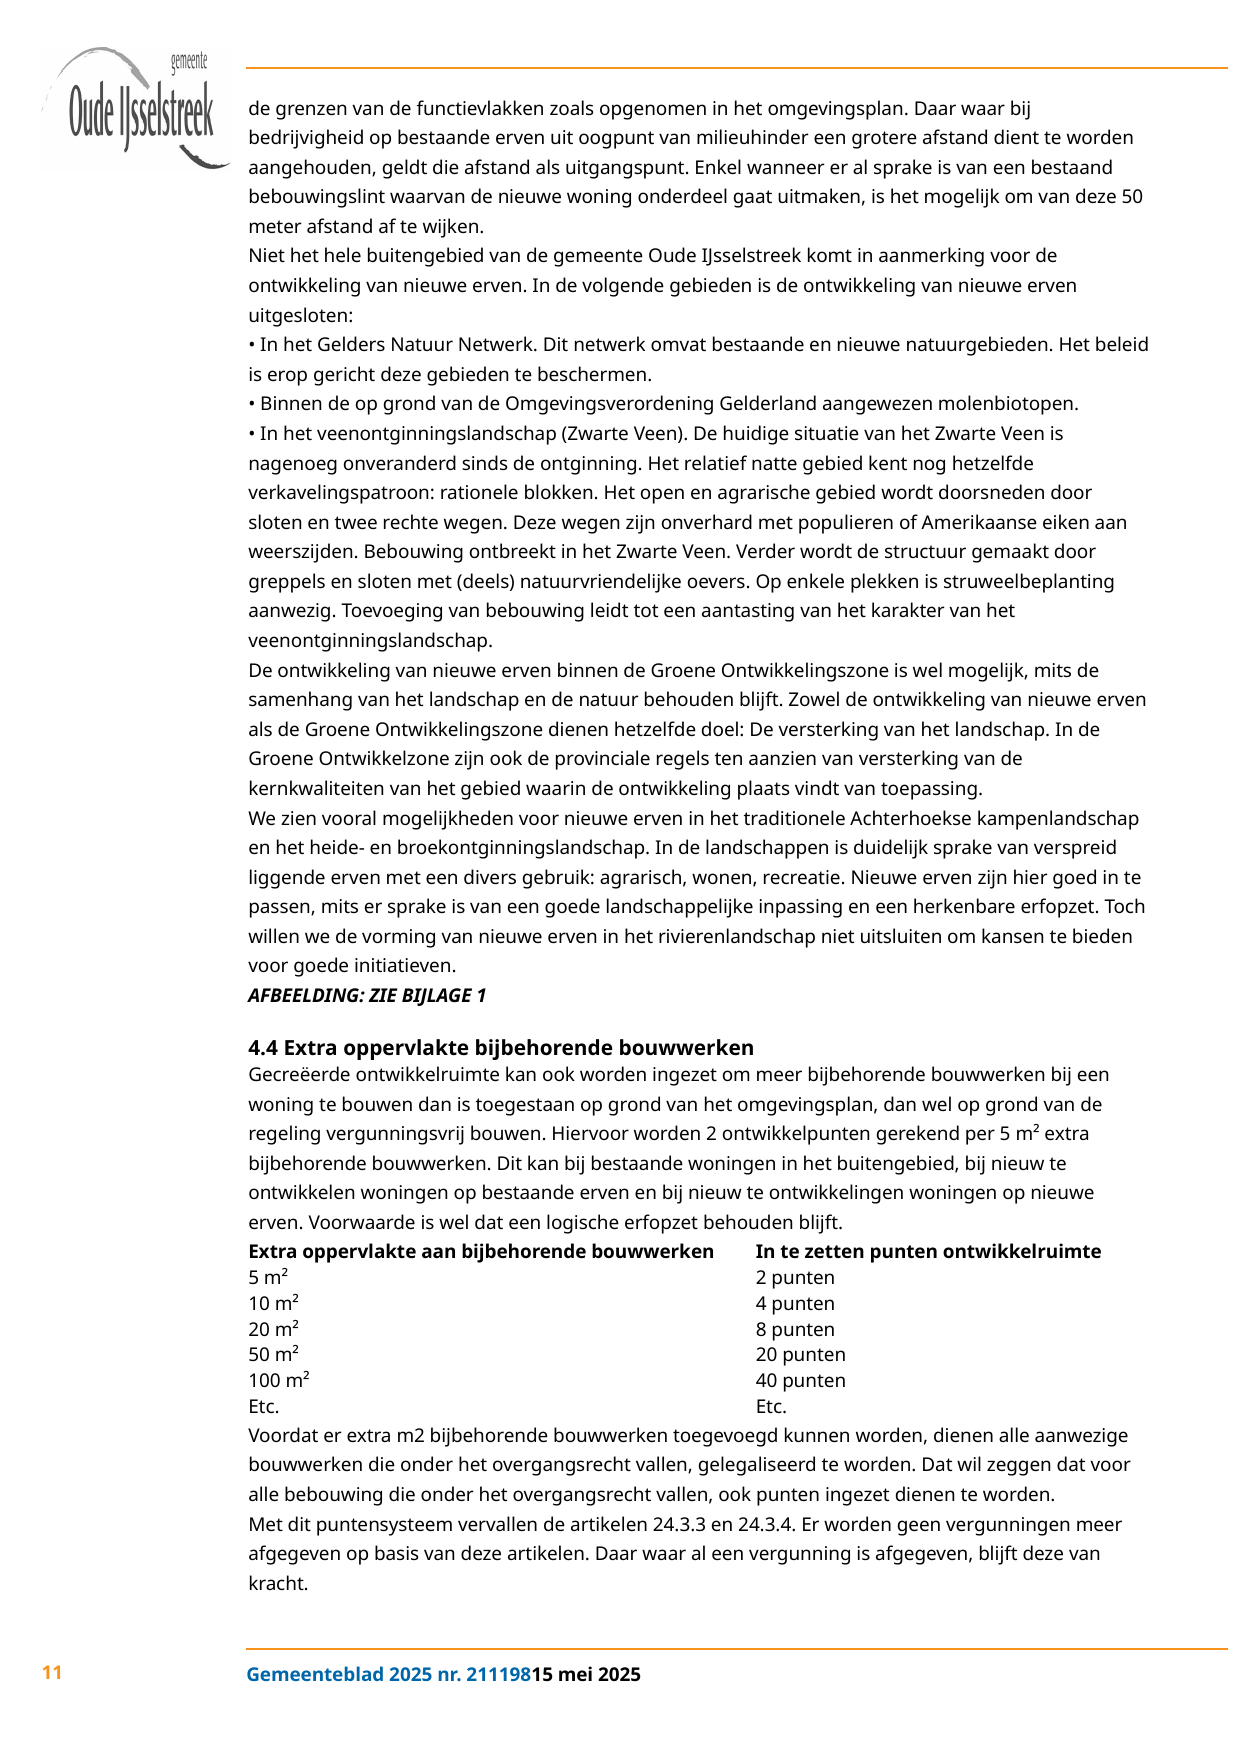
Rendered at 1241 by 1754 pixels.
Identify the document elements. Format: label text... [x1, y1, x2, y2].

table_header In te zetten punten ontwikkelruimte [756, 1239, 1152, 1264]
table_cell Etc. [756, 1393, 1152, 1419]
text • In het veenontginningslandschap (Zwarte Veen). De huidige situatie van het Zwarte Veen is nagenoeg onveranderd sinds de ontginning. Het relatief natte gebied kent nog hetzelfde verkavelingspatroon: rationele blokken. Het open en agrarische gebied wordt doorsneden door sloten en twee rechte wegen. Deze wegen zijn onverhard met populieren of Amerikaanse eiken aan weerszijden. Bebouwing ontbreekt in het Zwarte Veen. Verder wordt de structuur gemaakt door greppels en sloten met (deels) natuurvriendelijke oevers. Op enkele plekken is struweelbeplanting aanwezig. Toevoeging van bebouwing leidt tot een aantasting van het karakter van het veenontginningslandschap. [248, 420, 1152, 653]
text Met dit puntensysteem vervallen de artikelen 24.3.3 en 24.3.4. Er worden geen vergunningen meer afgegeven op basis van deze artikelen. Daar waar al een vergunning is afgegeven, blijft deze van kracht. [248, 1511, 1152, 1596]
text 4.4 Extra oppervlakte bijbehorende bouwwerken [248, 1033, 1152, 1061]
text De ontwikkeling van nieuwe erven binnen de Groene Ontwikkelingszone is wel mogelijk, mits de samenhang van het landschap en de natuur behouden blijft. Zowel de ontwikkeling van nieuwe erven als de Groene Ontwikkelingszone dienen hetzelfde doel: De versterking van het landschap. In de Groene Ontwikkelzone zijn ook de provinciale regels ten aanzien van versterking van de kernkwaliteiten van het gebied waarin de ontwikkeling plaats vindt van toepassing. [248, 657, 1152, 801]
table_cell 10 m² [248, 1290, 756, 1316]
text Voordat er extra m2 bijbehorende bouwwerken toegevoegd kunnen worden, dienen alle aanwezige bouwwerken die onder het overgangsrecht vallen, gelegaliseerd te worden. Dat wil zeggen dat voor alle bebouwing die onder het overgangsrecht vallen, ook punten ingezet dienen te worden. [248, 1422, 1152, 1507]
text Niet het hele buitengebied van de gemeente Oude IJsselstreek komt in aanmerking voor de ontwikkeling van nieuwe erven. In de volgende gebieden is de ontwikkeling van nieuwe erven uitgesloten: [248, 243, 1152, 328]
text • In het Gelders Natuur Netwerk. Dit netwerk omvat bestaande en nieuwe natuurgebieden. Het beleid is erop gericht deze gebieden te beschermen. [248, 331, 1152, 387]
text AFBEELDING: ZIE BIJLAGE 1 [248, 982, 1152, 1008]
table_cell 8 punten [756, 1316, 1152, 1342]
table_cell 5 m² [248, 1265, 756, 1290]
table_header Extra oppervlakte aan bijbehorende bouwwerken [248, 1239, 756, 1264]
table_cell 50 m² [248, 1342, 756, 1367]
text • Binnen de op grond van de Omgevingsverordening Gelderland aangewezen molenbiotopen. [248, 391, 1152, 416]
table_cell 40 punten [756, 1368, 1152, 1393]
text Gecreëerde ontwikkelruimte kan ook worden ingezet om meer bijbehorende bouwwerken bij een woning te bouwen dan is toegestaan op grond van het omgevingsplan, dan wel op grond van de regeling vergunningsvrij bouwen. Hiervoor worden 2 ontwikkelpunten gerekend per 5 m² extra bijbehorende bouwwerken. Dit kan bij bestaande woningen in het buitengebied, bij nieuw te ontwikkelen woningen op bestaande erven en bij nieuw te ontwikkelingen woningen op nieuwe erven. Voorwaarde is wel dat een logische erfopzet behouden blijft. [248, 1061, 1152, 1235]
table_cell 4 punten [756, 1290, 1152, 1316]
table_cell 20 punten [756, 1342, 1152, 1367]
text de grenzen van de functievlakken zoals opgenomen in het omgevingsplan. Daar waar bij bedrijvigheid op bestaande erven uit oogpunt van milieuhinder een grotere afstand dient te worden aangehouden, geldt die afstand als uitgangspunt. Enkel wanneer er al sprake is van een bestaand bebouwingslint waarvan de nieuwe woning onderdeel gaat uitmaken, is het mogelijk om van deze 50 meter afstand af te wijken. [248, 95, 1152, 239]
text We zien vooral mogelijkheden voor nieuwe erven in het traditionele Achterhoekse kampenlandschap en het heide- en broekontginningslandschap. In de landschappen is duidelijk sprake van verspreid liggende erven met een divers gebruik: agrarisch, wonen, recreatie. Nieuwe erven zijn hier goed in te passen, mits er sprake is van een goede landschappelijke inpassing en een herkenbare erfopzet. Toch willen we de vorming van nieuwe erven in het rivierenlandschap niet uitsluiten om kansen te bieden voor goede initiatieven. [248, 805, 1152, 978]
table_cell 20 m² [248, 1316, 756, 1342]
table_cell 100 m² [248, 1368, 756, 1393]
table_cell 2 punten [756, 1265, 1152, 1290]
picture [41, 47, 231, 172]
table_cell Etc. [248, 1393, 756, 1419]
